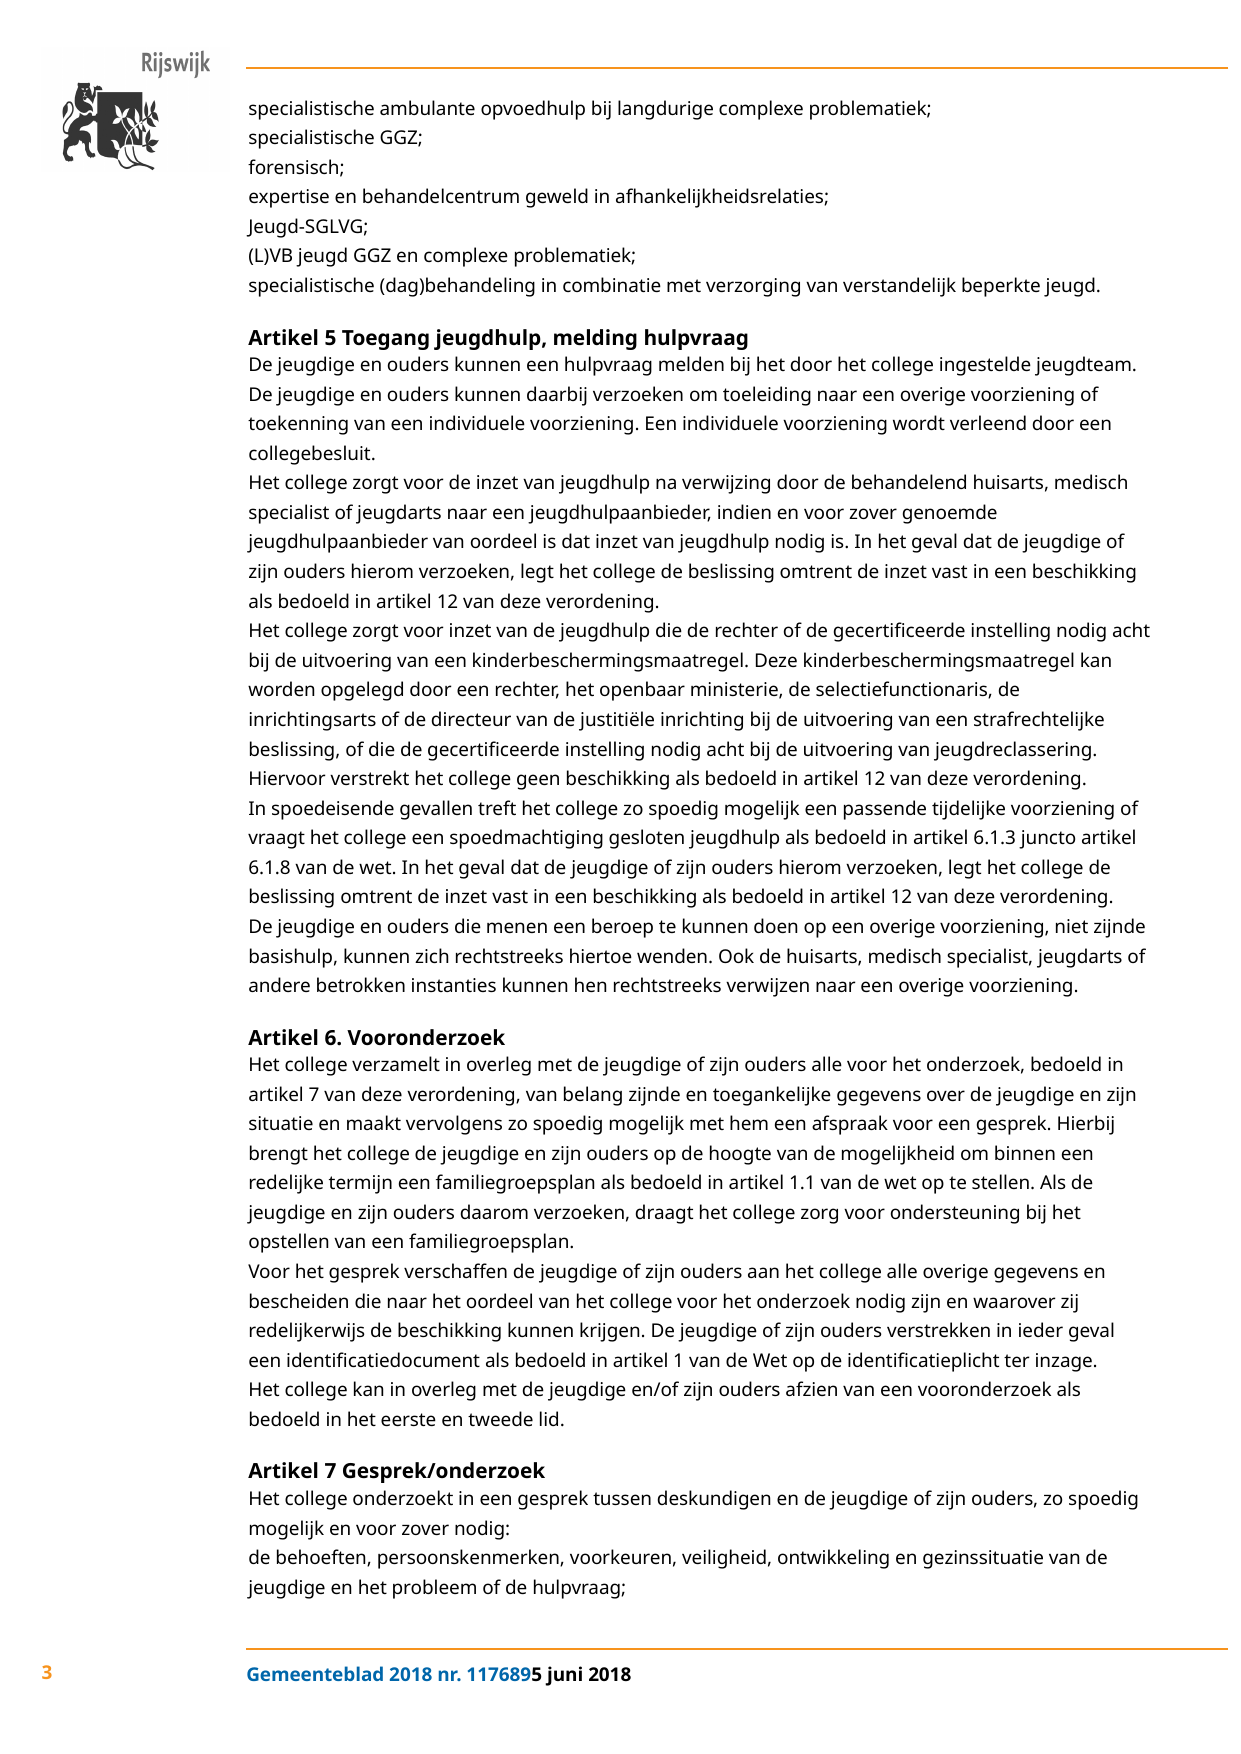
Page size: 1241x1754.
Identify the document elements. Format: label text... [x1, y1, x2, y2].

text Artikel 6. Vooronderzoek [248, 1023, 1152, 1051]
text de behoeften, persoonskenmerken, voorkeuren, veiligheid, ontwikkeling en gezinssituatie van de jeugdige en het probleem of de hulpvraag; [248, 1544, 1152, 1599]
text (L)VB jeugd GGZ en complexe problematiek; [248, 243, 1152, 268]
text expertise en behandelcentrum geweld in afhankelijkheidsrelaties; [248, 183, 1152, 209]
text specialistische GGZ; [248, 124, 1152, 150]
text De jeugdige en ouders kunnen een hulpvraag melden bij het door het college ingestelde jeugdteam. De jeugdige en ouders kunnen daarbij verzoeken om toeleiding naar een overige voorziening of toekenning van een individuele voorziening. Een individuele voorziening wordt verleend door een collegebesluit. [248, 351, 1152, 466]
text Artikel 7 Gesprek/onderzoek [248, 1457, 1152, 1485]
text forensisch; [248, 154, 1152, 180]
text Het college verzamelt in overleg met de jeugdige of zijn ouders alle voor het onderzoek, bedoeld in artikel 7 van deze verordening, van belang zijnde en toegankelijke gegevens over de jeugdige en zijn situatie en maakt vervolgens zo spoedig mogelijk met hem een afspraak voor een gesprek. Hierbij brengt het college de jeugdige en zijn ouders op de hoogte van de mogelijkheid om binnen een redelijke termijn een familiegroepsplan als bedoeld in artikel 1.1 van de wet op te stellen. Als de jeugdige en zijn ouders daarom verzoeken, draagt het college zorg voor ondersteuning bij het opstellen van een familiegroepsplan. [248, 1051, 1152, 1254]
text specialistische ambulante opvoedhulp bij langdurige complexe problematiek; [248, 95, 1152, 121]
text De jeugdige en ouders die menen een beroep te kunnen doen op een overige voorziening, niet zijnde basishulp, kunnen zich rechtstreeks hiertoe wenden. Ook de huisarts, medisch specialist, jeugdarts of andere betrokken instanties kunnen hen rechtstreeks verwijzen naar een overige voorziening. [248, 913, 1152, 998]
text Het college zorgt voor inzet van de jeugdhulp die de rechter of de gecertificeerde instelling nodig acht bij de uitvoering van een kinderbeschermingsmaatregel. Deze kinderbeschermingsmaatregel kan worden opgelegd door een rechter, het openbaar ministerie, de selectiefunctionaris, de inrichtingsarts of de directeur van de justitiële inrichting bij de uitvoering van een strafrechtelijke beslissing, of die de gecertificeerde instelling nodig acht bij de uitvoering van jeugdreclassering. Hiervoor verstrekt het college geen beschikking als bedoeld in artikel 12 van deze verordening. [248, 617, 1152, 791]
text Het college kan in overleg met de jeugdige en/of zijn ouders afzien van een vooronderzoek als bedoeld in het eerste en tweede lid. [248, 1377, 1152, 1432]
text Voor het gesprek verschaffen de jeugdige of zijn ouders aan het college alle overige gegevens en bescheiden die naar het oordeel van het college voor het onderzoek nodig zijn en waarover zij redelijkerwijs de beschikking kunnen krijgen. De jeugdige of zijn ouders verstrekken in ieder geval een identificatiedocument als bedoeld in artikel 1 van de Wet op de identificatieplicht ter inzage. [248, 1258, 1152, 1373]
text Het college zorgt voor de inzet van jeugdhulp na verwijzing door de behandelend huisarts, medisch specialist of jeugdarts naar een jeugdhulpaanbieder, indien en voor zover genoemde jeugdhulpaanbieder van oordeel is dat inzet van jeugdhulp nodig is. In het geval dat de jeugdige of zijn ouders hierom verzoeken, legt het college de beslissing omtrent de inzet vast in een beschikking als bedoeld in artikel 12 van deze verordening. [248, 469, 1152, 613]
text Jeugd-SGLVG; [248, 213, 1152, 239]
text Artikel 5 Toegang jeugdhulp, melding hulpvraag [248, 323, 1152, 351]
text specialistische (dag)behandeling in combinatie met verzorging van verstandelijk beperkte jeugd. [248, 272, 1152, 298]
text In spoedeisende gevallen treft het college zo spoedig mogelijk een passende tijdelijke voorziening of vraagt het college een spoedmachtiging gesloten jeugdhulp als bedoeld in artikel 6.1.3 juncto artikel 6.1.8 van de wet. In het geval dat de jeugdige of zijn ouders hierom verzoeken, legt het college de beslissing omtrent de inzet vast in een beschikking als bedoeld in artikel 12 van deze verordening. [248, 795, 1152, 909]
picture [41, 47, 231, 172]
text Het college onderzoekt in een gesprek tussen deskundigen en de jeugdige of zijn ouders, zo spoedig mogelijk en voor zover nodig: [248, 1485, 1152, 1540]
